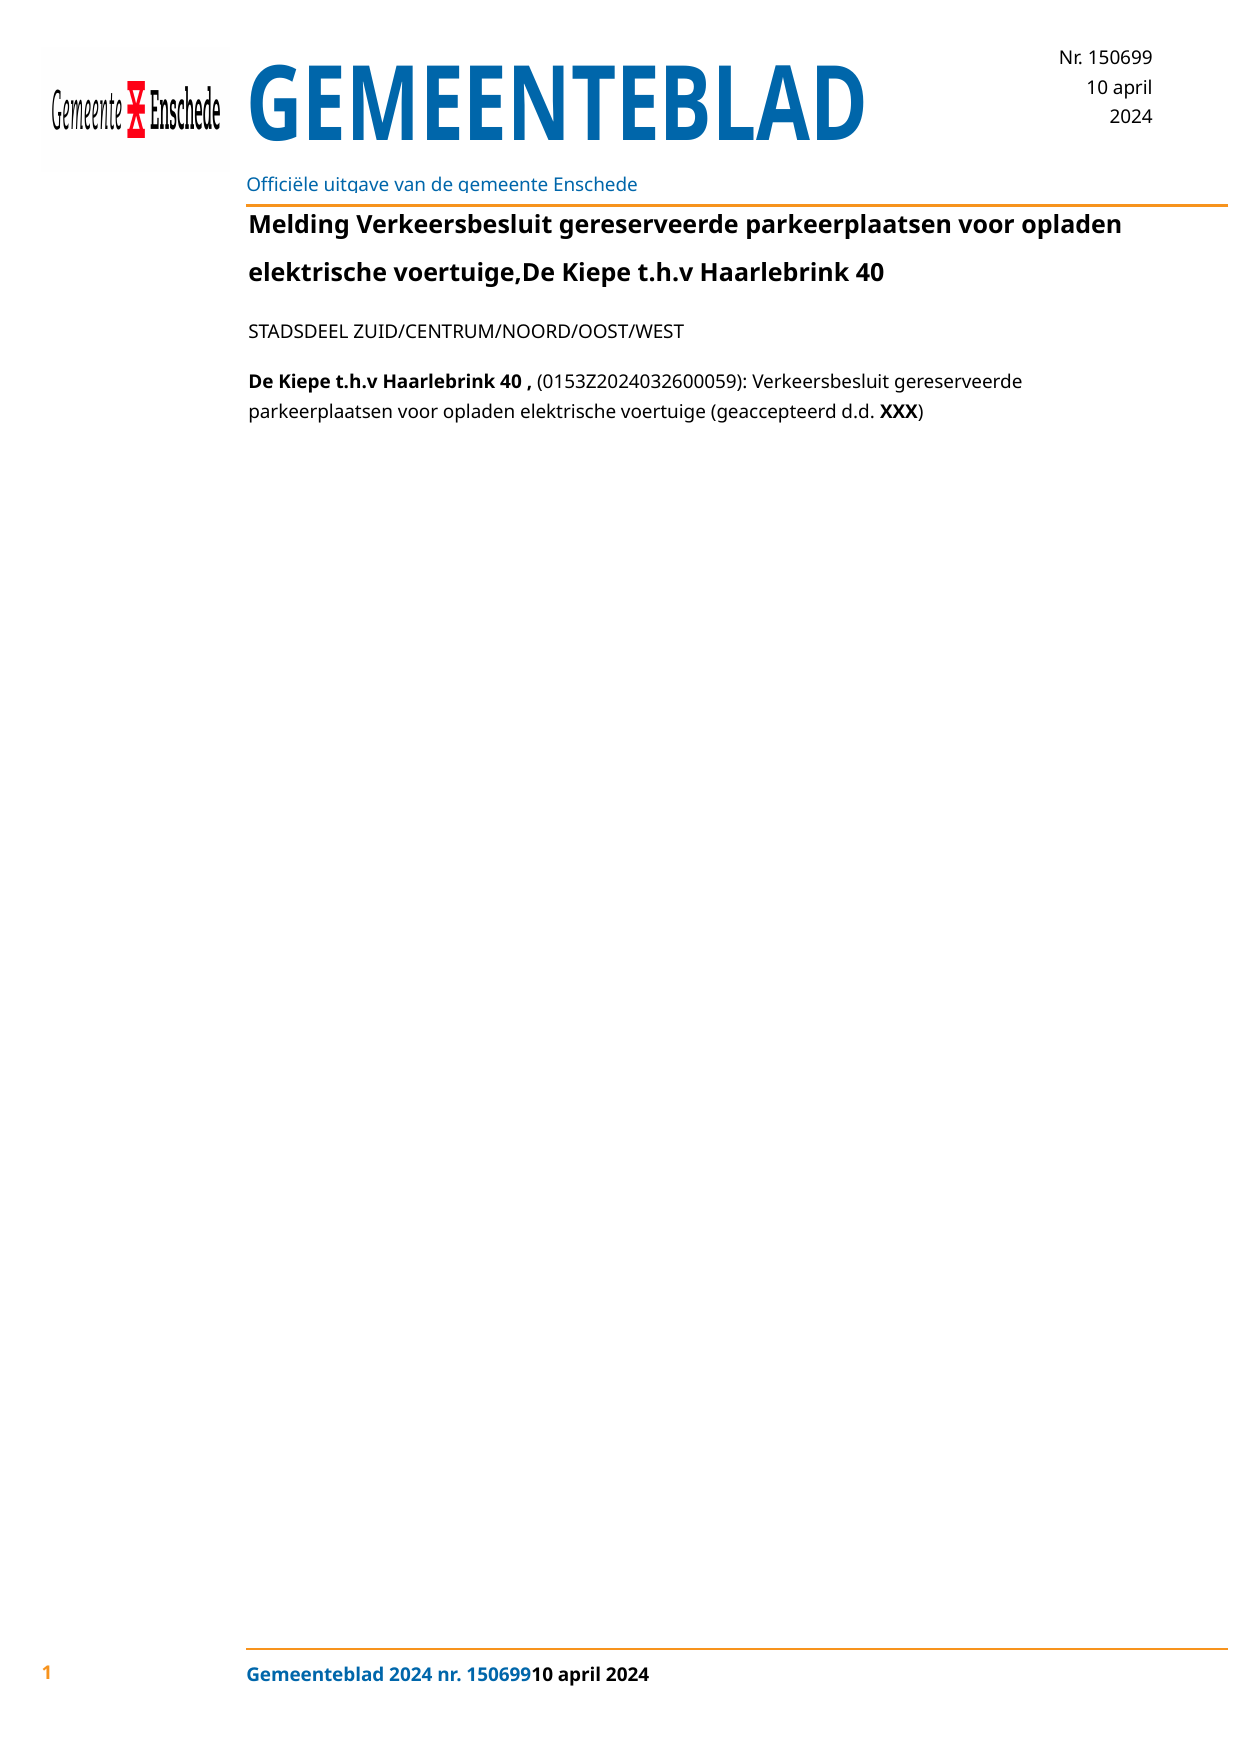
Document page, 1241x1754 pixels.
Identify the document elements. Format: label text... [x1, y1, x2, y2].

text STADSDEEL ZUID/CENTRUM/NOORD/OOST/WEST [248, 318, 1152, 344]
text De Kiepe t.h.v Haarlebrink 40 , (0153Z2024032600059): Verkeersbesluit gereserveerde parkeerplaatsen voor opladen elektrische voertuige (geaccepteerd d.d. XXX) [248, 368, 1152, 424]
text Melding Verkeersbesluit gereserveerde parkeerplaatsen voor opladen elektrische voertuige,De Kiepe t.h.v Haarlebrink 40 [248, 207, 1152, 288]
picture [41, 47, 231, 172]
